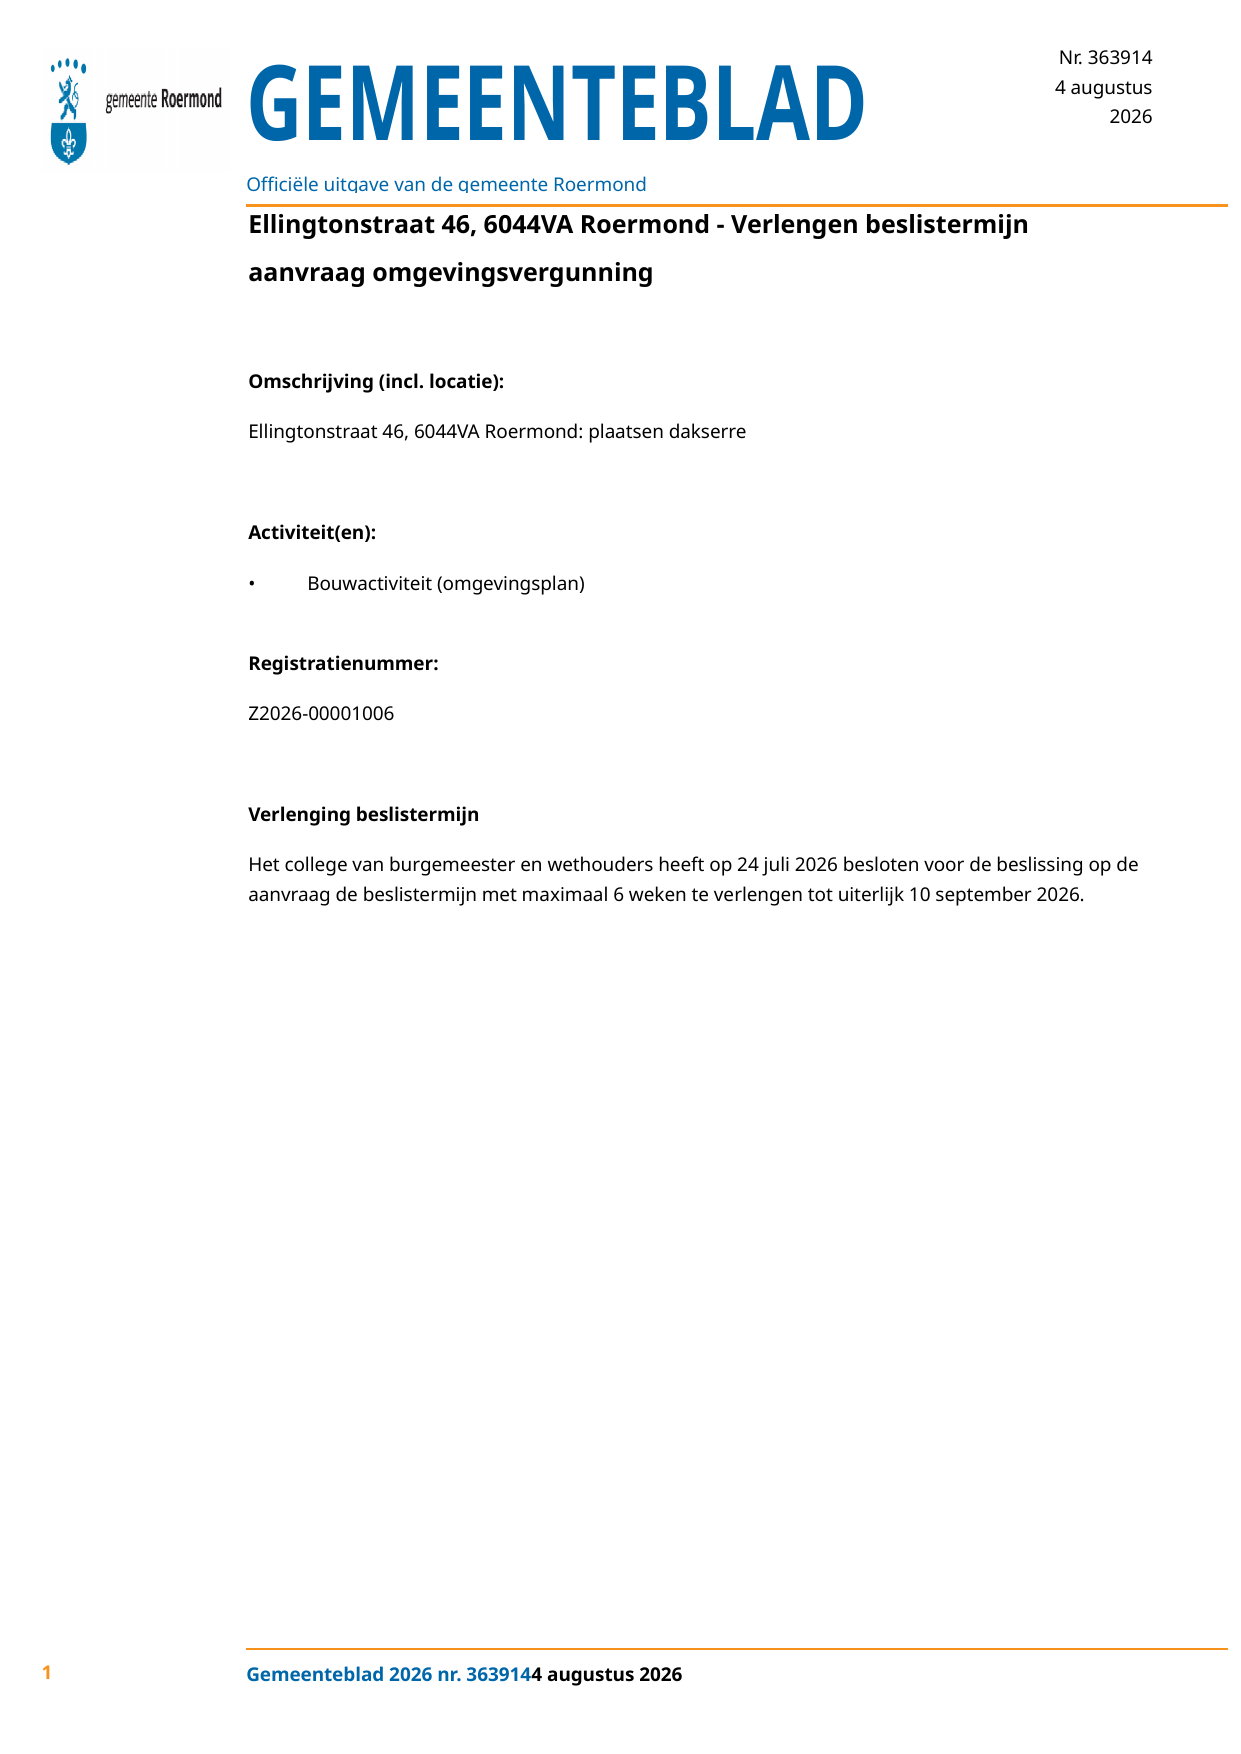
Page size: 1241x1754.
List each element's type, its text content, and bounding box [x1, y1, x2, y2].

text Ellingtonstraat 46, 6044VA Roermond: plaatsen dakserre [248, 419, 1152, 444]
text Ellingtonstraat 46, 6044VA Roermond - Verlengen beslistermijn aanvraag omgevingsvergunning [248, 207, 1152, 288]
picture [41, 47, 231, 172]
list Bouwactiviteit (omgevingsplan) [248, 570, 1152, 596]
text Het college van burgemeester en wethouders heeft op 24 juli 2026 besloten voor de beslissing op de aanvraag de beslistermijn met maximaal 6 weken te verlengen tot uiterlijk 10 september 2026. [248, 852, 1152, 907]
text Omschrijving (incl. locatie): [248, 368, 1152, 394]
text Registratienummer: [248, 650, 1152, 676]
text Activiteit(en): [248, 519, 1152, 545]
text Z2026-00001006 [248, 700, 1152, 726]
text Verlenging beslistermijn [248, 801, 1152, 827]
